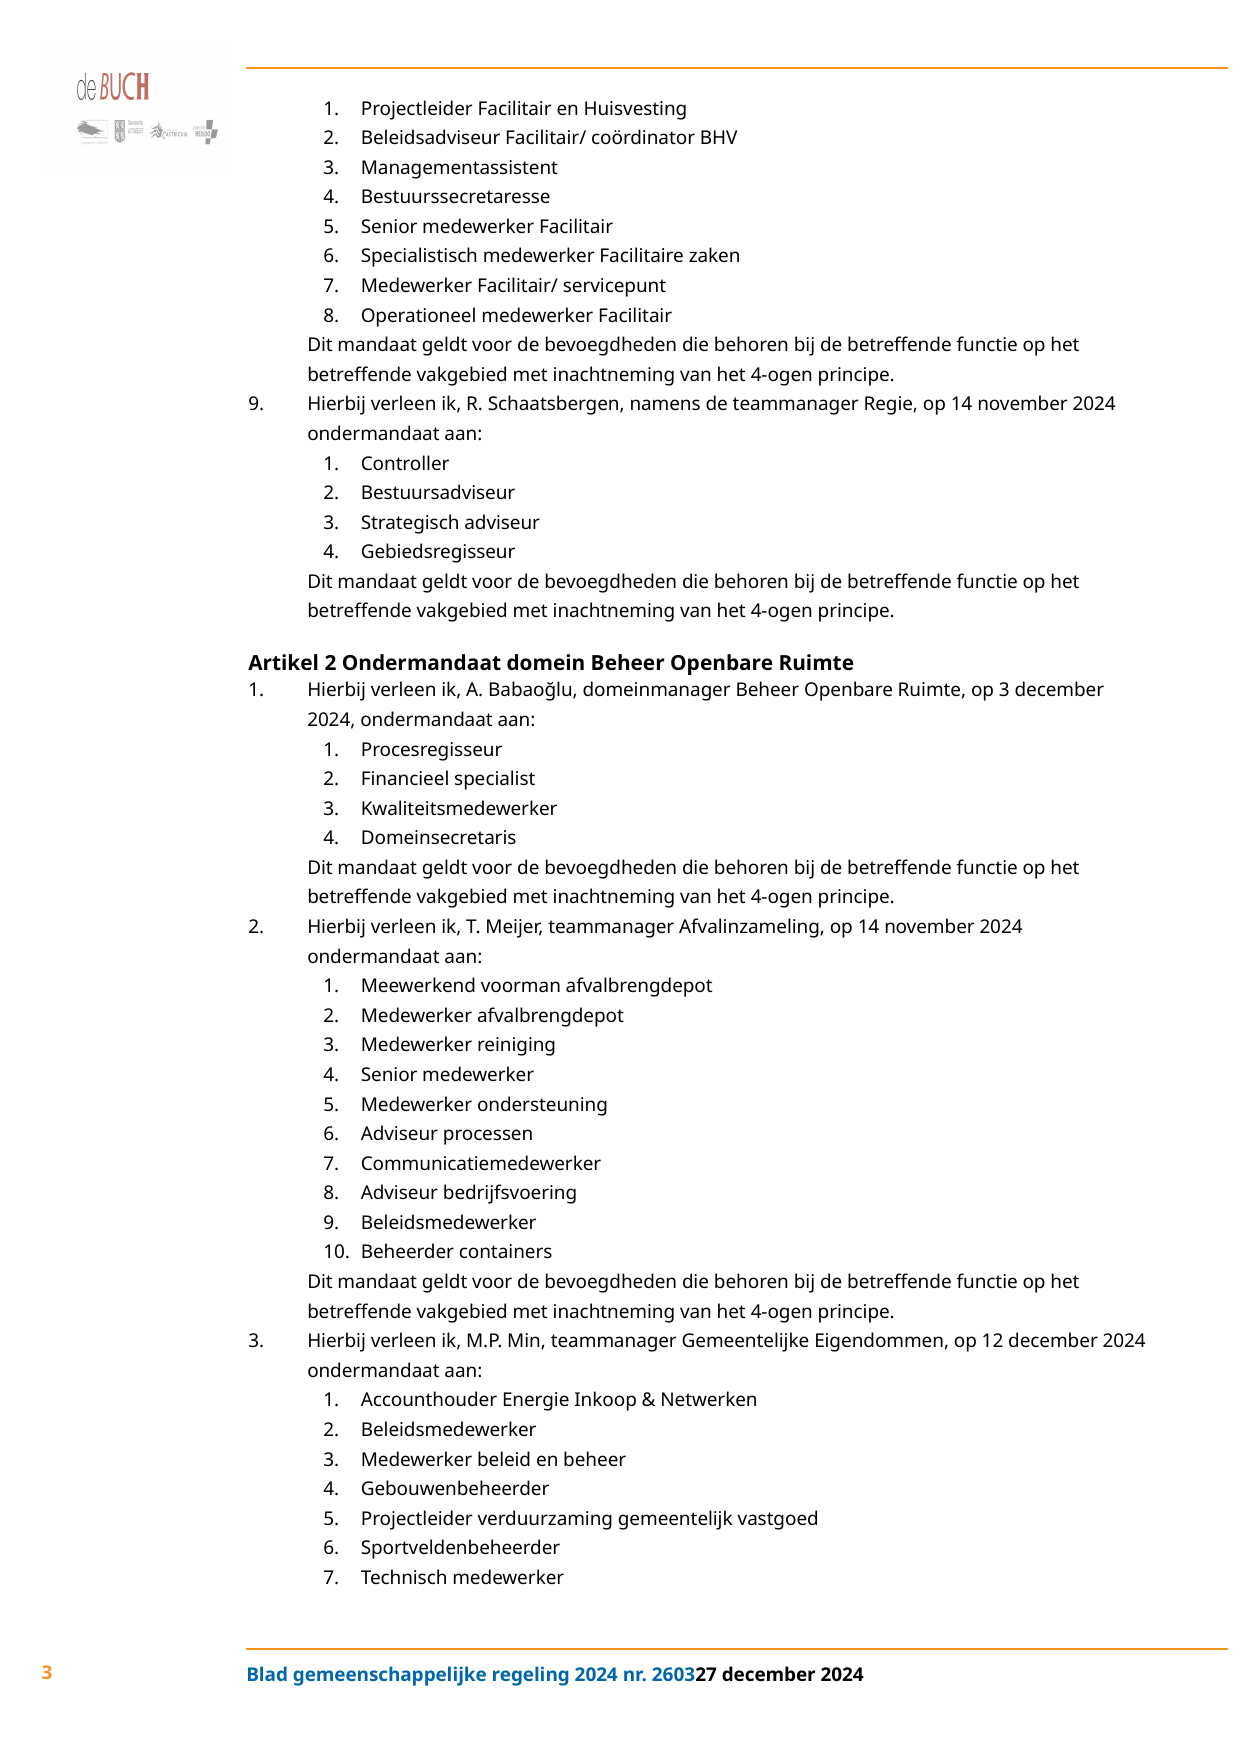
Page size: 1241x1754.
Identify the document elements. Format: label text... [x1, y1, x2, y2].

list Medewerker Facilitair/ servicepunt [323, 272, 1152, 298]
list Controller [323, 450, 1152, 476]
list Strategisch adviseur [323, 509, 1152, 535]
list Dit mandaat geldt voor de bevoegdheden die behoren bij de betreffende functie op het betreffende vakgebied met inachtneming van het 4-ogen principe. [248, 1268, 1152, 1323]
list Beheerder containers [323, 1239, 1152, 1264]
list Bestuursadviseur [323, 479, 1152, 505]
list Adviseur bedrijfsvoering [323, 1179, 1152, 1205]
list Senior medewerker Facilitair [323, 213, 1152, 239]
list Managementassistent [323, 154, 1152, 180]
list Dit mandaat geldt voor de bevoegdheden die behoren bij de betreffende functie op het betreffende vakgebied met inachtneming van het 4-ogen principe. [248, 331, 1152, 387]
list Senior medewerker [323, 1061, 1152, 1087]
list Hierbij verleen ik, M.P. Min, teammanager Gemeentelijke Eigendommen, op 12 december 2024 ondermandaat aan: [248, 1327, 1152, 1383]
text Artikel 2 Ondermandaat domein Beheer Openbare Ruimte [248, 648, 1152, 677]
list Beleidsmedewerker [323, 1209, 1152, 1235]
list Hierbij verleen ik, R. Schaatsbergen, namens de teammanager Regie, op 14 november 2024 ondermandaat aan: [248, 391, 1152, 446]
list Beleidsadviseur Facilitair/ coördinator BHV [323, 124, 1152, 150]
list Adviseur processen [323, 1120, 1152, 1146]
list Medewerker beleid en beheer [323, 1446, 1152, 1471]
list Bestuurssecretaresse [323, 183, 1152, 209]
list Communicatiemedewerker [323, 1150, 1152, 1176]
picture [41, 47, 231, 172]
list Kwaliteitsmedewerker [323, 795, 1152, 821]
list Medewerker reiniging [323, 1032, 1152, 1057]
list Medewerker ondersteuning [323, 1091, 1152, 1116]
list Hierbij verleen ik, T. Meijer, teammanager Afvalinzameling, op 14 november 2024 ondermandaat aan: [248, 913, 1152, 968]
list Procesregisseur [323, 736, 1152, 761]
list Domeinsecretaris [323, 824, 1152, 850]
list Beleidsmedewerker [323, 1416, 1152, 1442]
list Dit mandaat geldt voor de bevoegdheden die behoren bij de betreffende functie op het betreffende vakgebied met inachtneming van het 4-ogen principe. [248, 568, 1152, 623]
list Gebiedsregisseur [323, 538, 1152, 564]
list Projectleider Facilitair en Huisvesting [323, 95, 1152, 121]
list Projectleider verduurzaming gemeentelijk vastgoed [323, 1505, 1152, 1531]
list Meewerkend voorman afvalbrengdepot [323, 972, 1152, 998]
list Operationeel medewerker Facilitair [323, 302, 1152, 328]
list Financieel specialist [323, 765, 1152, 791]
list Specialistisch medewerker Facilitaire zaken [323, 243, 1152, 268]
list Medewerker afvalbrengdepot [323, 1002, 1152, 1028]
list Dit mandaat geldt voor de bevoegdheden die behoren bij de betreffende functie op het betreffende vakgebied met inachtneming van het 4-ogen principe. [248, 854, 1152, 909]
list Technisch medewerker [323, 1564, 1152, 1590]
list Hierbij verleen ik, A. Babaoğlu, domeinmanager Beheer Openbare Ruimte, op 3 december 2024, ondermandaat aan: [248, 677, 1152, 732]
list Accounthouder Energie Inkoop & Netwerken [323, 1387, 1152, 1412]
list Sportveldenbeheerder [323, 1534, 1152, 1560]
list Gebouwenbeheerder [323, 1475, 1152, 1501]
